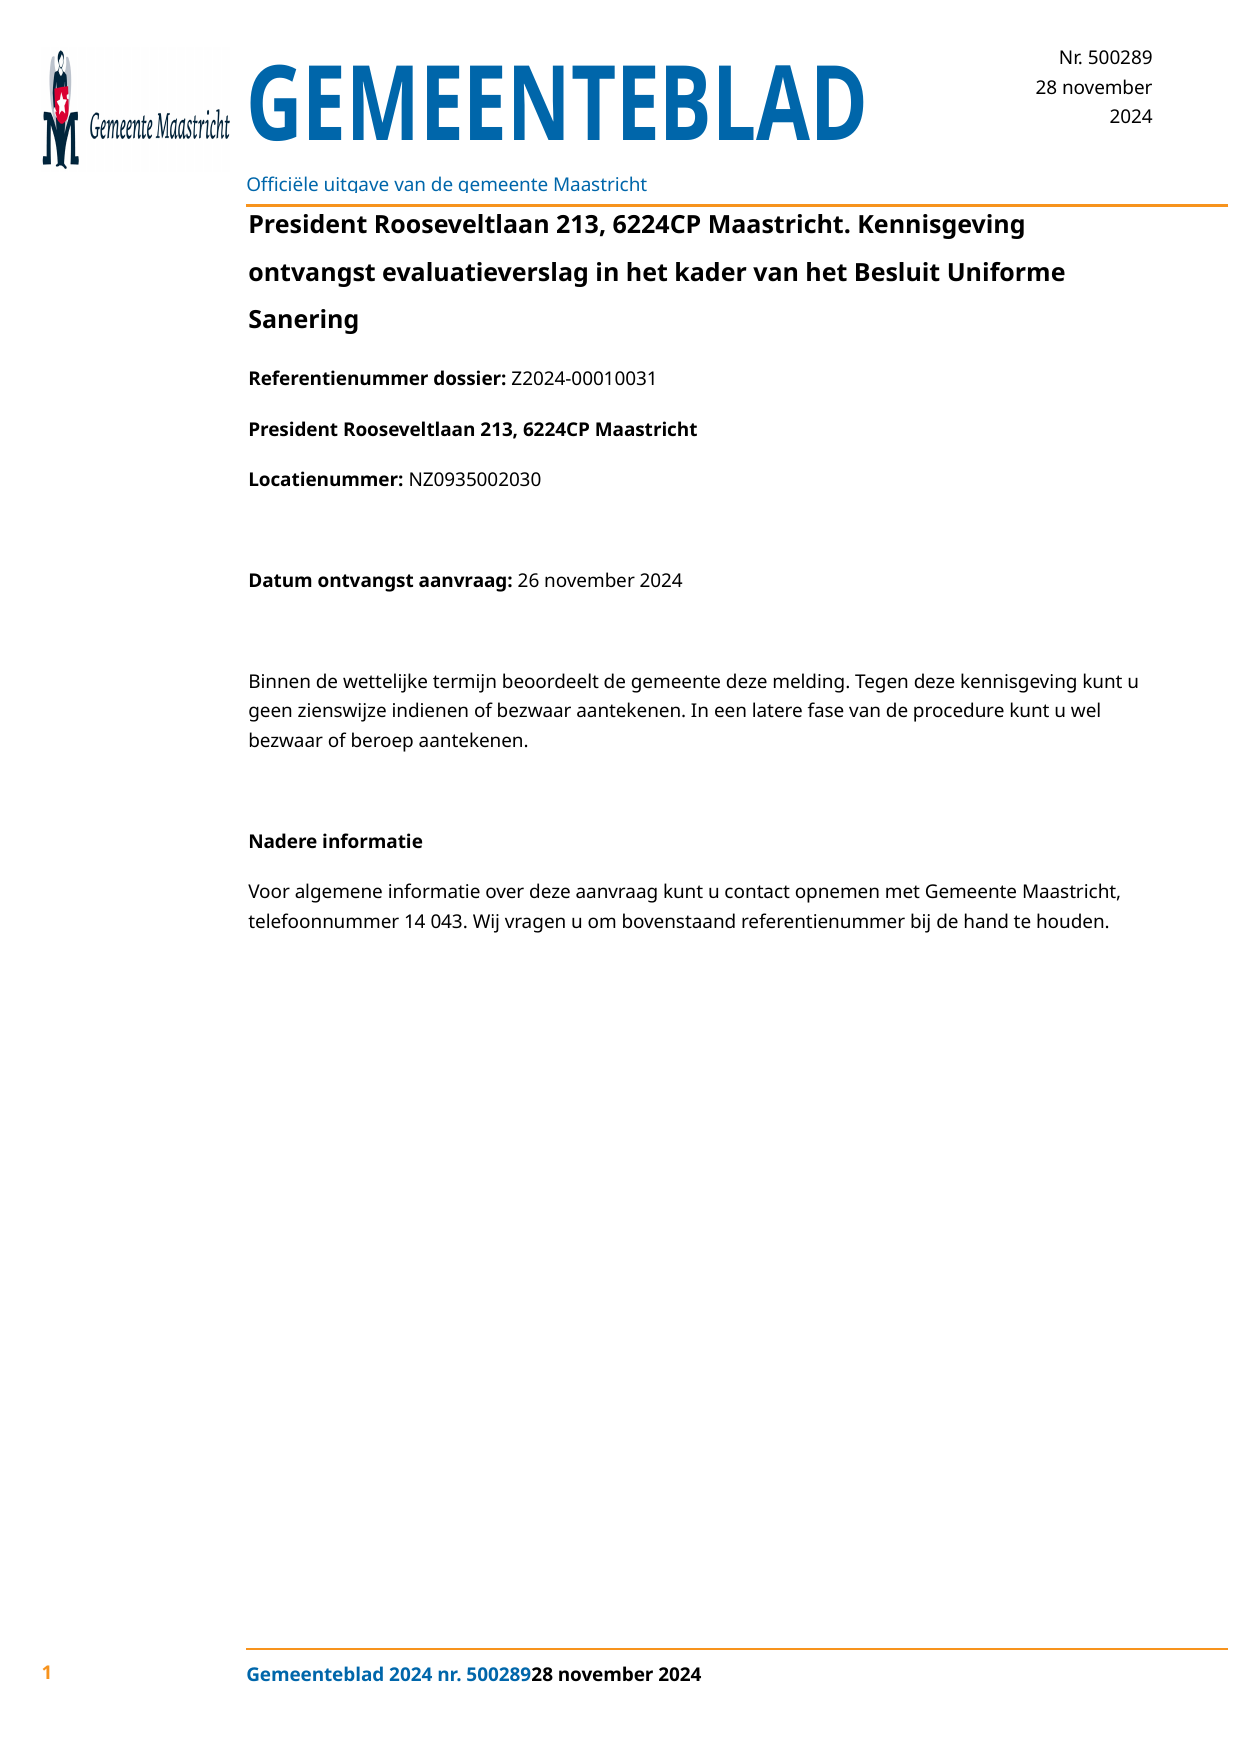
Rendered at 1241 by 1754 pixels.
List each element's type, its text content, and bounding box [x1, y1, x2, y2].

text President Rooseveltlaan 213, 6224CP Maastricht [248, 416, 1152, 442]
text Datum ontvangst aanvraag: 26 november 2024 [248, 567, 1152, 593]
text Referentienummer dossier: Z2024-00010031 [248, 366, 1152, 391]
picture [41, 47, 231, 172]
text Nadere informatie [248, 828, 1152, 854]
text Binnen de wettelijke termijn beoordeelt de gemeente deze melding. Tegen deze kennisgeving kunt u geen zienswijze indienen of bezwaar aantekenen. In een latere fase van de procedure kunt u wel bezwaar of beroep aantekenen. [248, 668, 1152, 753]
text Locatienummer: NZ0935002030 [248, 466, 1152, 492]
text President Rooseveltlaan 213, 6224CP Maastricht. Kennisgeving ontvangst evaluatieverslag in het kader van het Besluit Uniforme Sanering [248, 207, 1152, 336]
text Voor algemene informatie over deze aanvraag kunt u contact opnemen met Gemeente Maastricht, telefoonnummer 14 043. Wij vragen u om bovenstaand referentienummer bij de hand te houden. [248, 878, 1152, 934]
